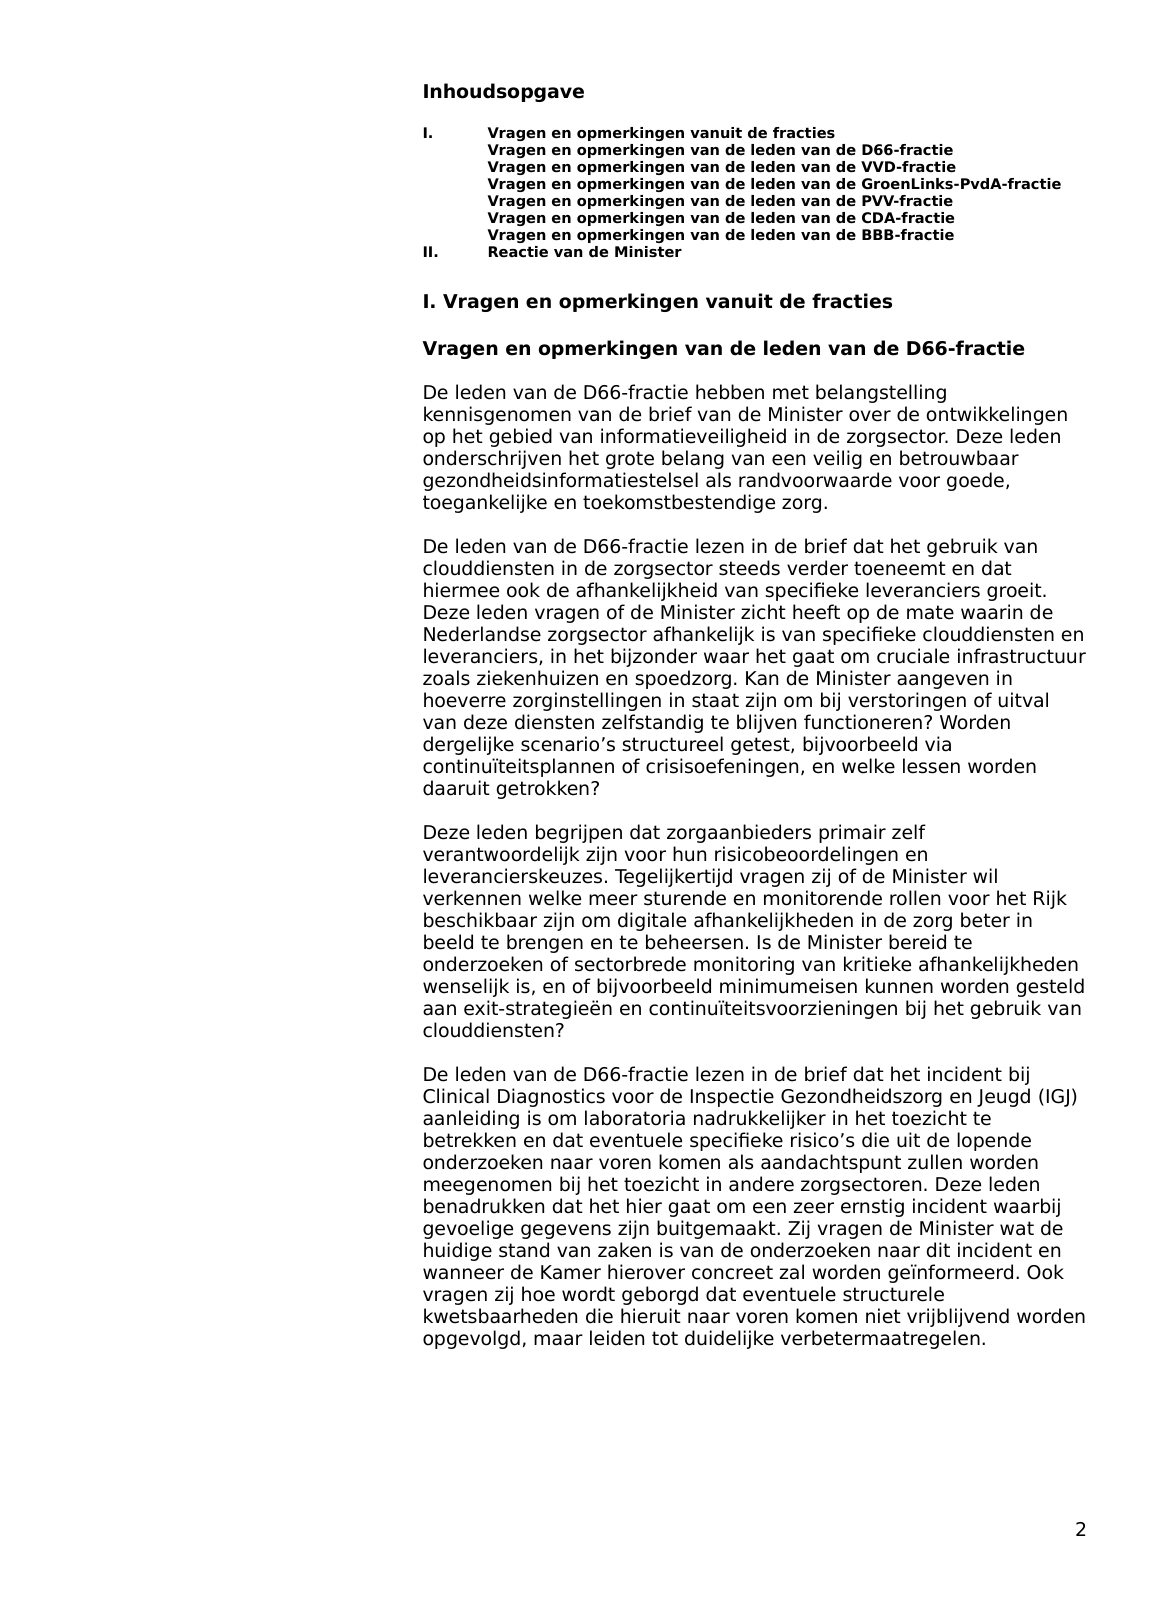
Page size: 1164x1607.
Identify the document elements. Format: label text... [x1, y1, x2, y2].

text De leden van de D66-fractie lezen in de brief dat het gebruik van clouddiensten in de zorgsector steeds verder toeneemt en dat hiermee ook de afhankelijkheid van specifieke leveranciers groeit. Deze leden vragen of de Minister zicht heeft op de mate waarin de Nederlandse zorgsector afhankelijk is van specifieke clouddiensten en leveranciers, in het bijzonder waar het gaat om cruciale infrastructuur zoals ziekenhuizen en spoedzorg. Kan de Minister aangeven in hoeverre zorginstellingen in staat zijn om bij verstoringen of uitval van deze diensten zelfstandig te blijven functioneren? Worden dergelijke scenario’s structureel getest, bijvoorbeeld via continuïteitsplannen of crisisoefeningen, en welke lessen worden daaruit getrokken? [422, 536, 1087, 800]
text De leden van de D66-fractie lezen in de brief dat het incident bij Clinical Diagnostics voor de Inspectie Gezondheidszorg en Jeugd (IGJ) aanleiding is om laboratoria nadrukkelijker in het toezicht te betrekken en dat eventuele specifieke risico’s die uit de lopende onderzoeken naar voren komen als aandachtspunt zullen worden meegenomen bij het toezicht in andere zorgsectoren. Deze leden benadrukken dat het hier gaat om een zeer ernstig incident waarbij gevoelige gegevens zijn buitgemaakt. Zij vragen de Minister wat de huidige stand van zaken is van de onderzoeken naar dit incident en wanneer de Kamer hierover concreet zal worden geïnformeerd. Ook vragen zij hoe wordt geborgd dat eventuele structurele kwetsbaarheden die hieruit naar voren komen niet vrijblijvend worden opgevolgd, maar leiden tot duidelijke verbetermaatregelen. [422, 1064, 1087, 1350]
subtitle Inhoudsopgave [422, 81, 1087, 103]
table_cell Vragen en opmerkingen van de leden van de D66-fractie [481, 142, 1087, 159]
table_cell Vragen en opmerkingen van de leden van de CDA-fractie [481, 210, 1087, 227]
table_cell [422, 193, 481, 210]
table_cell Vragen en opmerkingen van de leden van de VVD-fractie [481, 159, 1087, 176]
subtitle I. Vragen en opmerkingen vanuit de fracties [422, 291, 1087, 313]
table_cell [422, 176, 481, 193]
table_cell Vragen en opmerkingen van de leden van de PVV-fractie [481, 193, 1087, 210]
table_cell [422, 142, 481, 159]
text Deze leden begrijpen dat zorgaanbieders primair zelf verantwoordelijk zijn voor hun risicobeoordelingen en leverancierskeuzes. Tegelijkertijd vragen zij of de Minister wil verkennen welke meer sturende en monitorende rollen voor het Rijk beschikbaar zijn om digitale afhankelijkheden in de zorg beter in beeld te brengen en te beheersen. Is de Minister bereid te onderzoeken of sectorbrede monitoring van kritieke afhankelijkheden wenselijk is, en of bijvoorbeeld minimumeisen kunnen worden gesteld aan exit-strategieën en continuïteitsvoorzieningen bij het gebruik van clouddiensten? [422, 822, 1087, 1042]
table_cell [422, 210, 481, 227]
table_cell [422, 159, 481, 176]
subtitle Vragen en opmerkingen van de leden van de D66-fractie [422, 338, 1087, 360]
table_cell II. [422, 244, 481, 261]
table_cell [422, 227, 481, 244]
table_cell Vragen en opmerkingen van de leden van de GroenLinks-PvdA-fractie [481, 176, 1087, 193]
table_cell Reactie van de Minister [481, 244, 1087, 261]
text De leden van de D66-fractie hebben met belangstelling kennisgenomen van de brief van de Minister over de ontwikkelingen op het gebied van informatieveiligheid in de zorgsector. Deze leden onderschrijven het grote belang van een veilig en betrouwbaar gezondheidsinformatiestelsel als randvoorwaarde voor goede, toegankelijke en toekomstbestendige zorg. [422, 382, 1087, 514]
table_header Vragen en opmerkingen vanuit de fracties [481, 125, 1087, 142]
table_cell Vragen en opmerkingen van de leden van de BBB-fractie [481, 227, 1087, 244]
table_header I. [422, 125, 481, 142]
